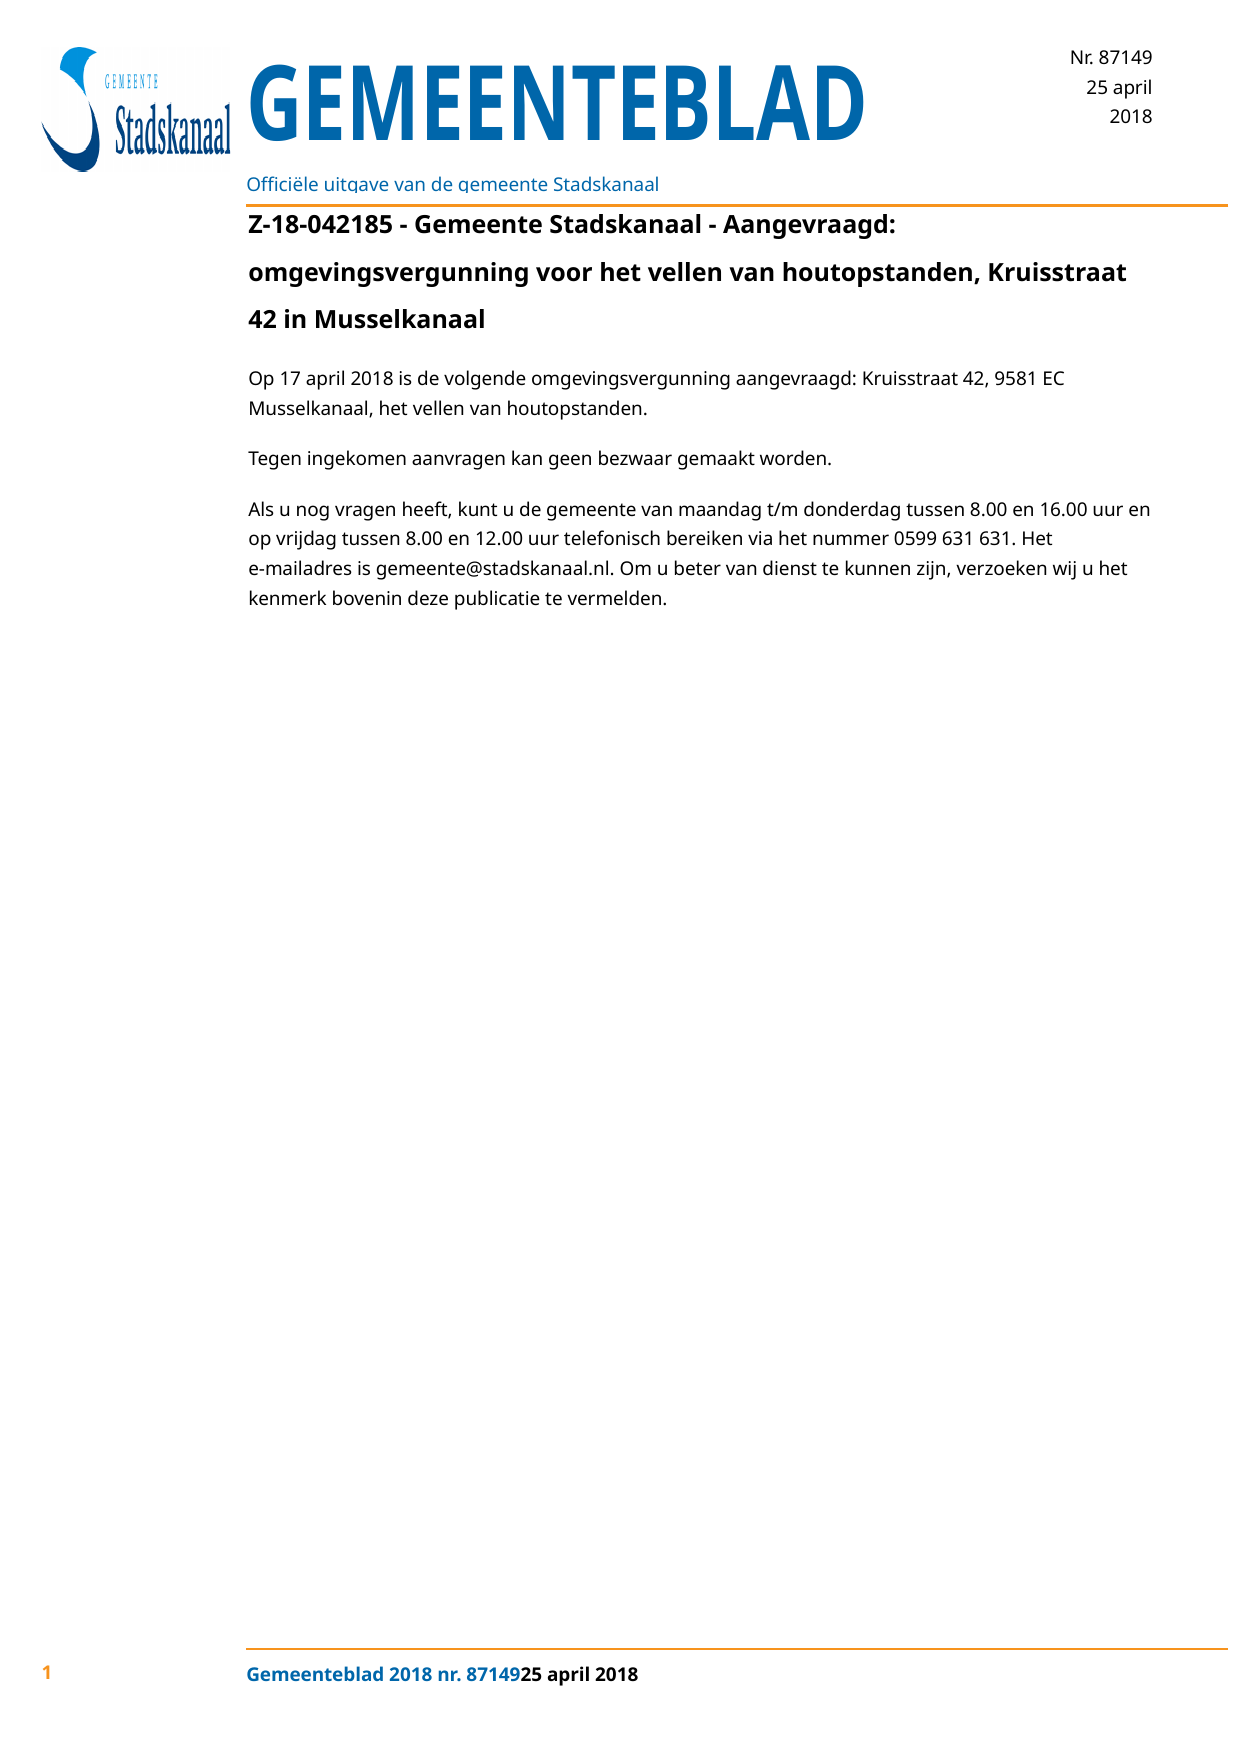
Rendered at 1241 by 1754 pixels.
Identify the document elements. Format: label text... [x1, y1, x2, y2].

text Op 17 april 2018 is de volgende omgevingsvergunning aangevraagd: Kruisstraat 42, 9581 EC Musselkanaal, het vellen van houtopstanden. [248, 366, 1152, 421]
picture [41, 47, 231, 172]
text Z-18-042185 - Gemeente Stadskanaal - Aangevraagd: omgevingsvergunning voor het vellen van houtopstanden, Kruisstraat 42 in Musselkanaal [248, 207, 1152, 336]
text Tegen ingekomen aanvragen kan geen bezwaar gemaakt worden. [248, 446, 1152, 471]
text Als u nog vragen heeft, kunt u de gemeente van maandag t/m donderdag tussen 8.00 en 16.00 uur en op vrijdag tussen 8.00 en 12.00 uur telefonisch bereiken via het nummer 0599 631 631. Het e‑mailadres is gemeente@stadskanaal.nl. Om u beter van dienst te kunnen zijn, verzoeken wij u het kenmerk bovenin deze publicatie te vermelden. [248, 496, 1152, 610]
